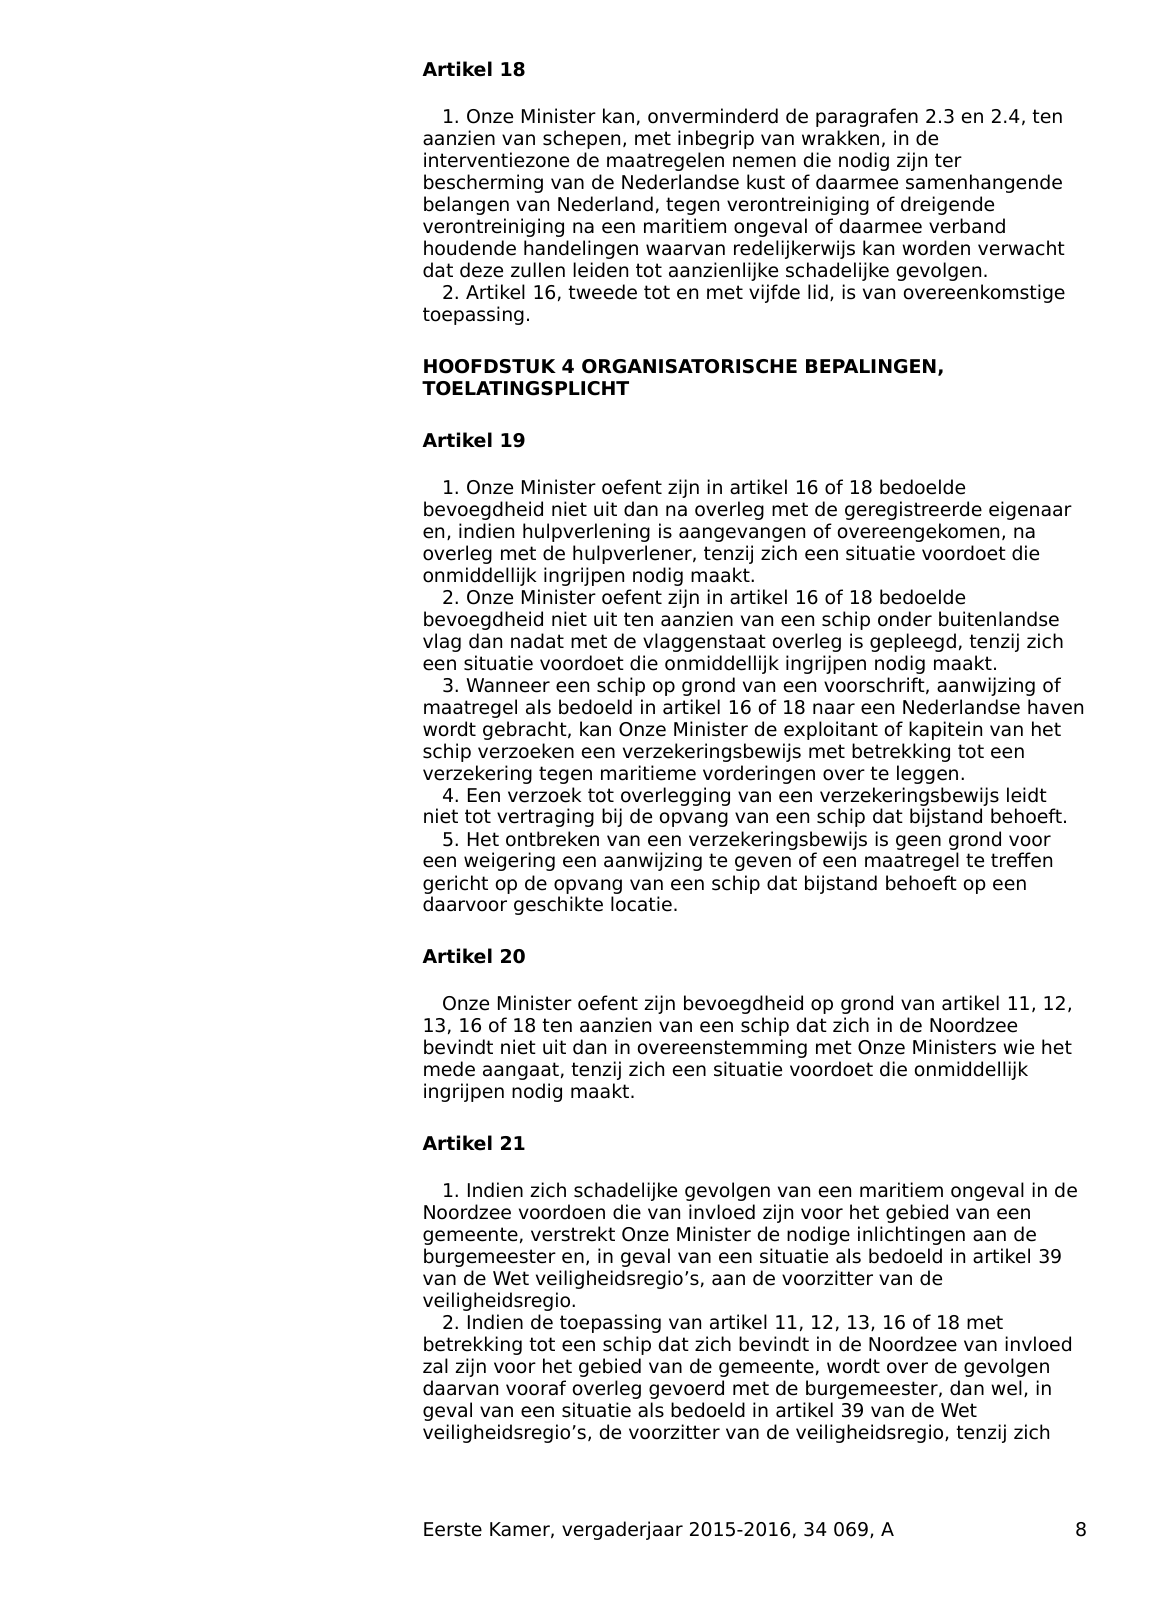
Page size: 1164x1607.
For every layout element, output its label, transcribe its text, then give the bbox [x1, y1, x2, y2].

text 2. Onze Minister oefent zijn in artikel 16 of 18 bedoelde bevoegdheid niet uit ten aanzien van een schip onder buitenlandse vlag dan nadat met de vlaggenstaat overleg is gepleegd, tenzij zich een situatie voordoet die onmiddellijk ingrijpen nodig maakt. [422, 587, 1087, 674]
subtitle HOOFDSTUK 4 ORGANISATORISCHE BEPALINGEN, TOELATINGSPLICHT [422, 356, 1087, 400]
text Onze Minister oefent zijn bevoegdheid op grond van artikel 11, 12, 13, 16 of 18 ten aanzien van een schip dat zich in de Noordzee bevindt niet uit dan in overeenstemming met Onze Ministers wie het mede aangaat, tenzij zich een situatie voordoet die onmiddellijk ingrijpen nodig maakt. [422, 993, 1087, 1103]
text 1. Onze Minister oefent zijn in artikel 16 of 18 bedoelde bevoegdheid niet uit dan na overleg met de geregistreerde eigenaar en, indien hulpverlening is aangevangen of overeengekomen, na overleg met de hulpverlener, tenzij zich een situatie voordoet die onmiddellijk ingrijpen nodig maakt. [422, 477, 1087, 587]
text 1. Indien zich schadelijke gevolgen van een maritiem ongeval in de Noordzee voordoen die van invloed zijn voor het gebied van een gemeente, verstrekt Onze Minister de nodige inlichtingen aan de burgemeester en, in geval van een situatie als bedoeld in artikel 39 van de Wet veiligheidsregio’s, aan de voorzitter van de veiligheidsregio. [422, 1180, 1087, 1312]
text 4. Een verzoek tot overlegging van een verzekeringsbewijs leidt niet tot vertraging bij de opvang van een schip dat bijstand behoeft. [422, 784, 1087, 828]
subtitle Artikel 21 [422, 1133, 1087, 1155]
subtitle Artikel 18 [422, 59, 1087, 81]
text 2. Artikel 16, tweede tot en met vijfde lid, is van overeenkomstige toepassing. [422, 282, 1087, 326]
subtitle Artikel 20 [422, 946, 1087, 968]
text 2. Indien de toepassing van artikel 11, 12, 13, 16 of 18 met betrekking tot een schip dat zich bevindt in de Noordzee van invloed zal zijn voor het gebied van de gemeente, wordt over de gevolgen daarvan vooraf overleg gevoerd met de burgemeester, dan wel, in geval van een situatie als bedoeld in artikel 39 van de Wet veiligheidsregio’s, de voorzitter van de veiligheidsregio, tenzij zich [422, 1312, 1087, 1444]
text 1. Onze Minister kan, onverminderd de paragrafen 2.3 en 2.4, ten aanzien van schepen, met inbegrip van wrakken, in de interventiezone de maatregelen nemen die nodig zijn ter bescherming van de Nederlandse kust of daarmee samenhangende belangen van Nederland, tegen verontreiniging of dreigende verontreiniging na een maritiem ongeval of daarmee verband houdende handelingen waarvan redelijkerwijs kan worden verwacht dat deze zullen leiden tot aanzienlijke schadelijke gevolgen. [422, 106, 1087, 282]
subtitle Artikel 19 [422, 430, 1087, 452]
text 5. Het ontbreken van een verzekeringsbewijs is geen grond voor een weigering een aanwijzing te geven of een maatregel te treffen gericht op de opvang van een schip dat bijstand behoeft op een daarvoor geschikte locatie. [422, 828, 1087, 916]
text 3. Wanneer een schip op grond van een voorschrift, aanwijzing of maatregel als bedoeld in artikel 16 of 18 naar een Nederlandse haven wordt gebracht, kan Onze Minister de exploitant of kapitein van het schip verzoeken een verzekeringsbewijs met betrekking tot een verzekering tegen maritieme vorderingen over te leggen. [422, 674, 1087, 784]
